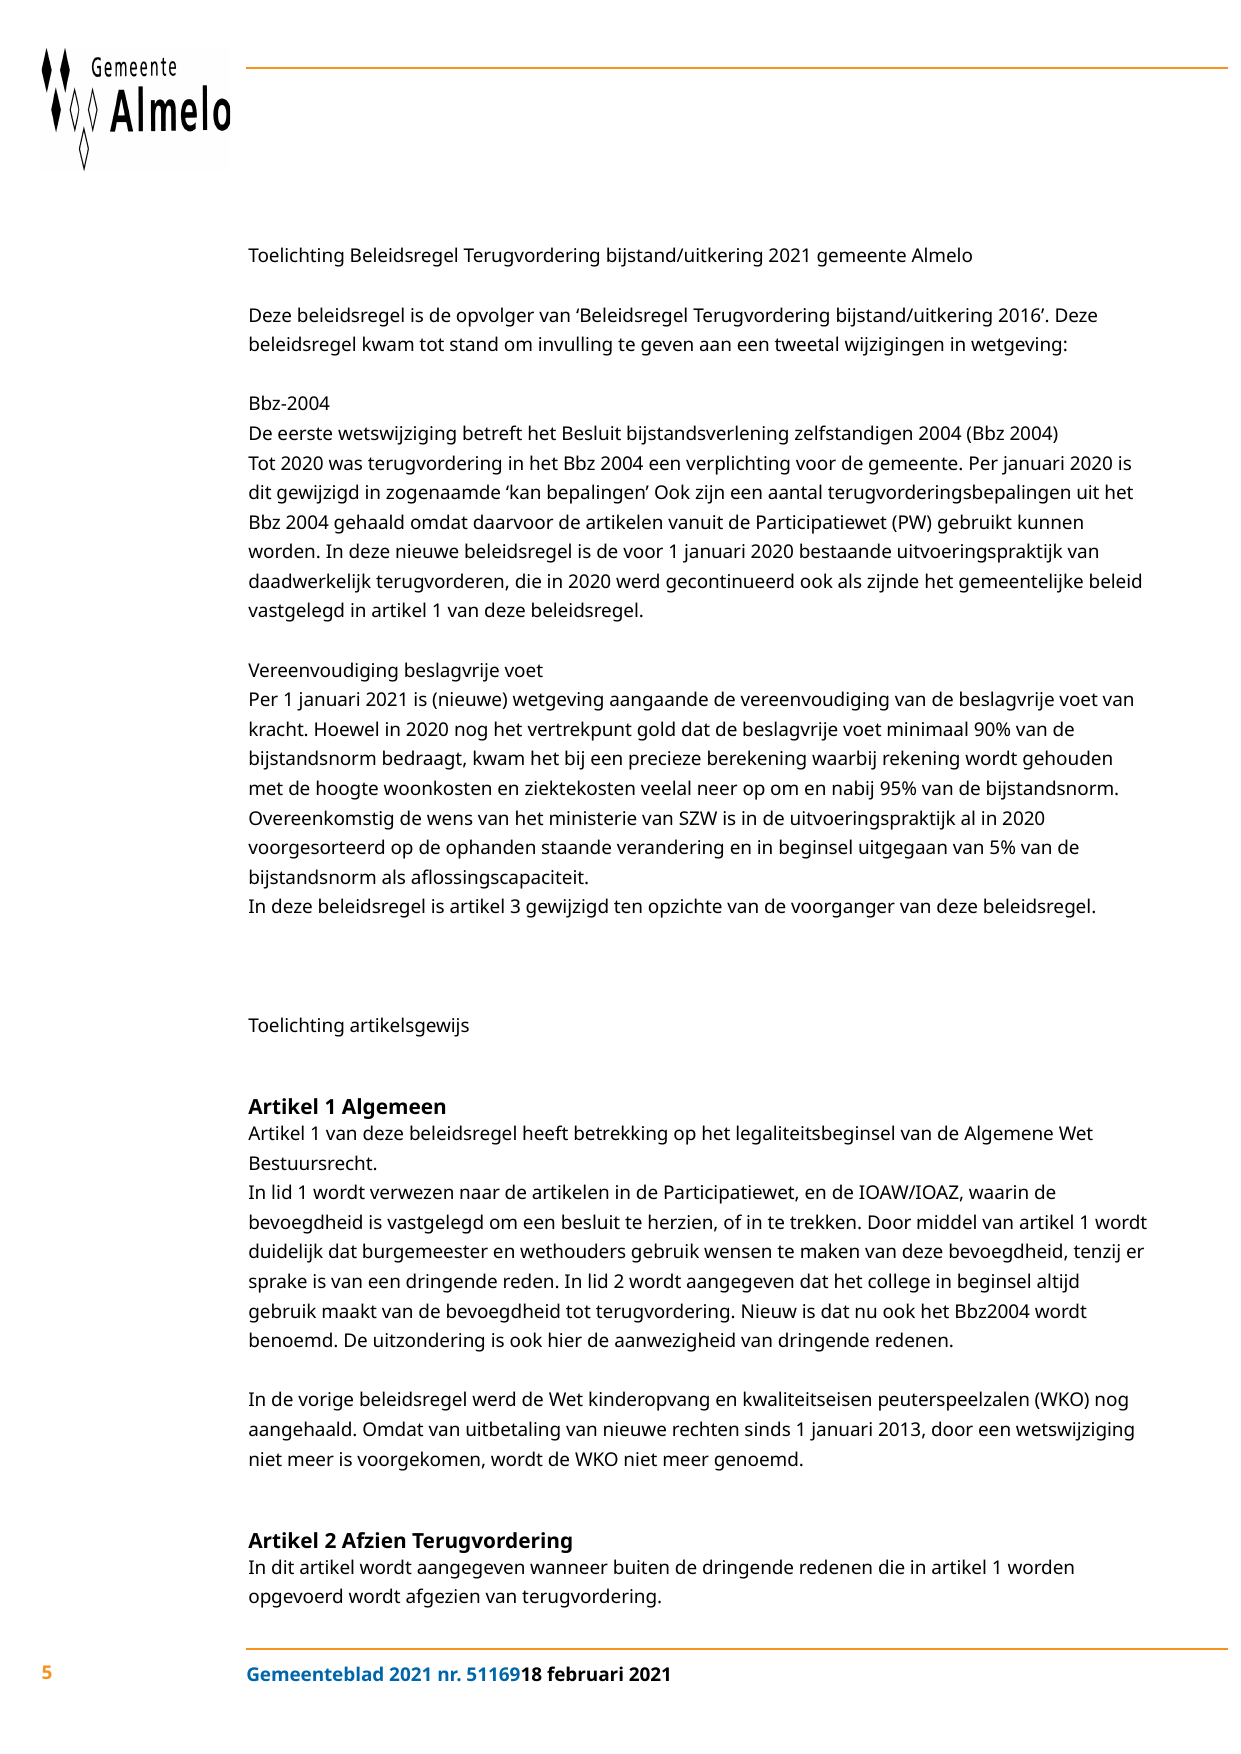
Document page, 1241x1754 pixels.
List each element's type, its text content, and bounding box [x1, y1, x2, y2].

text Artikel 1 van deze beleidsregel heeft betrekking op het legaliteitsbeginsel van de Algemene Wet Bestuursrecht. [248, 1120, 1152, 1176]
text In dit artikel wordt aangegeven wanneer buiten de dringende redenen die in artikel 1 worden opgevoerd wordt afgezien van terugvordering. [248, 1554, 1152, 1609]
text Toelichting artikelsgewijs [248, 1012, 1152, 1038]
text Toelichting Beleidsregel Terugvordering bijstand/uitkering 2021 gemeente Almelo [248, 243, 1152, 268]
text De eerste wetswijziging betreft het Besluit bijstandsverlening zelfstandigen 2004 (Bbz 2004) [248, 420, 1152, 446]
text Artikel 2 Afzien Terugvordering [248, 1526, 1152, 1554]
picture [41, 47, 231, 172]
text In lid 1 wordt verwezen naar de artikelen in de Participatiewet, en de IOAW/IOAZ, waarin de bevoegdheid is vastgelegd om een besluit te herzien, of in te trekken. Door middel van artikel 1 wordt duidelijk dat burgemeester en wethouders gebruik wensen te maken van deze bevoegdheid, tenzij er sprake is van een dringende reden. In lid 2 wordt aangegeven dat het college in beginsel altijd gebruik maakt van de bevoegdheid tot terugvordering. Nieuw is dat nu ook het Bbz2004 wordt benoemd. De uitzondering is ook hier de aanwezigheid van dringende redenen. [248, 1179, 1152, 1353]
text Tot 2020 was terugvordering in het Bbz 2004 een verplichting voor de gemeente. Per januari 2020 is dit gewijzigd in zogenaamde ‘kan bepalingen’ Ook zijn een aantal terugvorderingsbepalingen uit het Bbz 2004 gehaald omdat daarvoor de artikelen vanuit de Participatiewet (PW) gebruikt kunnen worden. In deze nieuwe beleidsregel is de voor 1 januari 2020 bestaande uitvoeringspraktijk van daadwerkelijk terugvorderen, die in 2020 werd gecontinueerd ook als zijnde het gemeentelijke beleid vastgelegd in artikel 1 van deze beleidsregel. [248, 450, 1152, 623]
text Per 1 januari 2021 is (nieuwe) wetgeving aangaande de vereenvoudiging van de beslagvrije voet van kracht. Hoewel in 2020 nog het vertrekpunt gold dat de beslagvrije voet minimaal 90% van de bijstandsnorm bedraagt, kwam het bij een precieze berekening waarbij rekening wordt gehouden met de hoogte woonkosten en ziektekosten veelal neer op om en nabij 95% van de bijstandsnorm. Overeenkomstig de wens van het ministerie van SZW is in de uitvoeringspraktijk al in 2020 voorgesorteerd op de ophanden staande verandering en in beginsel uitgegaan van 5% van de bijstandsnorm als aflossingscapaciteit. [248, 686, 1152, 890]
text Artikel 1 Algemeen [248, 1092, 1152, 1120]
text In de vorige beleidsregel werd de Wet kinderopvang en kwaliteitseisen peuterspeelzalen (WKO) nog aangehaald. Omdat van uitbetaling van nieuwe rechten sinds 1 januari 2013, door een wetswijziging niet meer is voorgekomen, wordt de WKO niet meer genoemd. [248, 1387, 1152, 1471]
text Deze beleidsregel is de opvolger van ‘Beleidsregel Terugvordering bijstand/uitkering 2016’. Deze beleidsregel kwam tot stand om invulling te geven aan een tweetal wijzigingen in wetgeving: [248, 302, 1152, 357]
text Bbz-2004 [248, 391, 1152, 416]
text In deze beleidsregel is artikel 3 gewijzigd ten opzichte van de voorganger van deze beleidsregel. [248, 893, 1152, 919]
text Vereenvoudiging beslagvrije voet [248, 657, 1152, 683]
